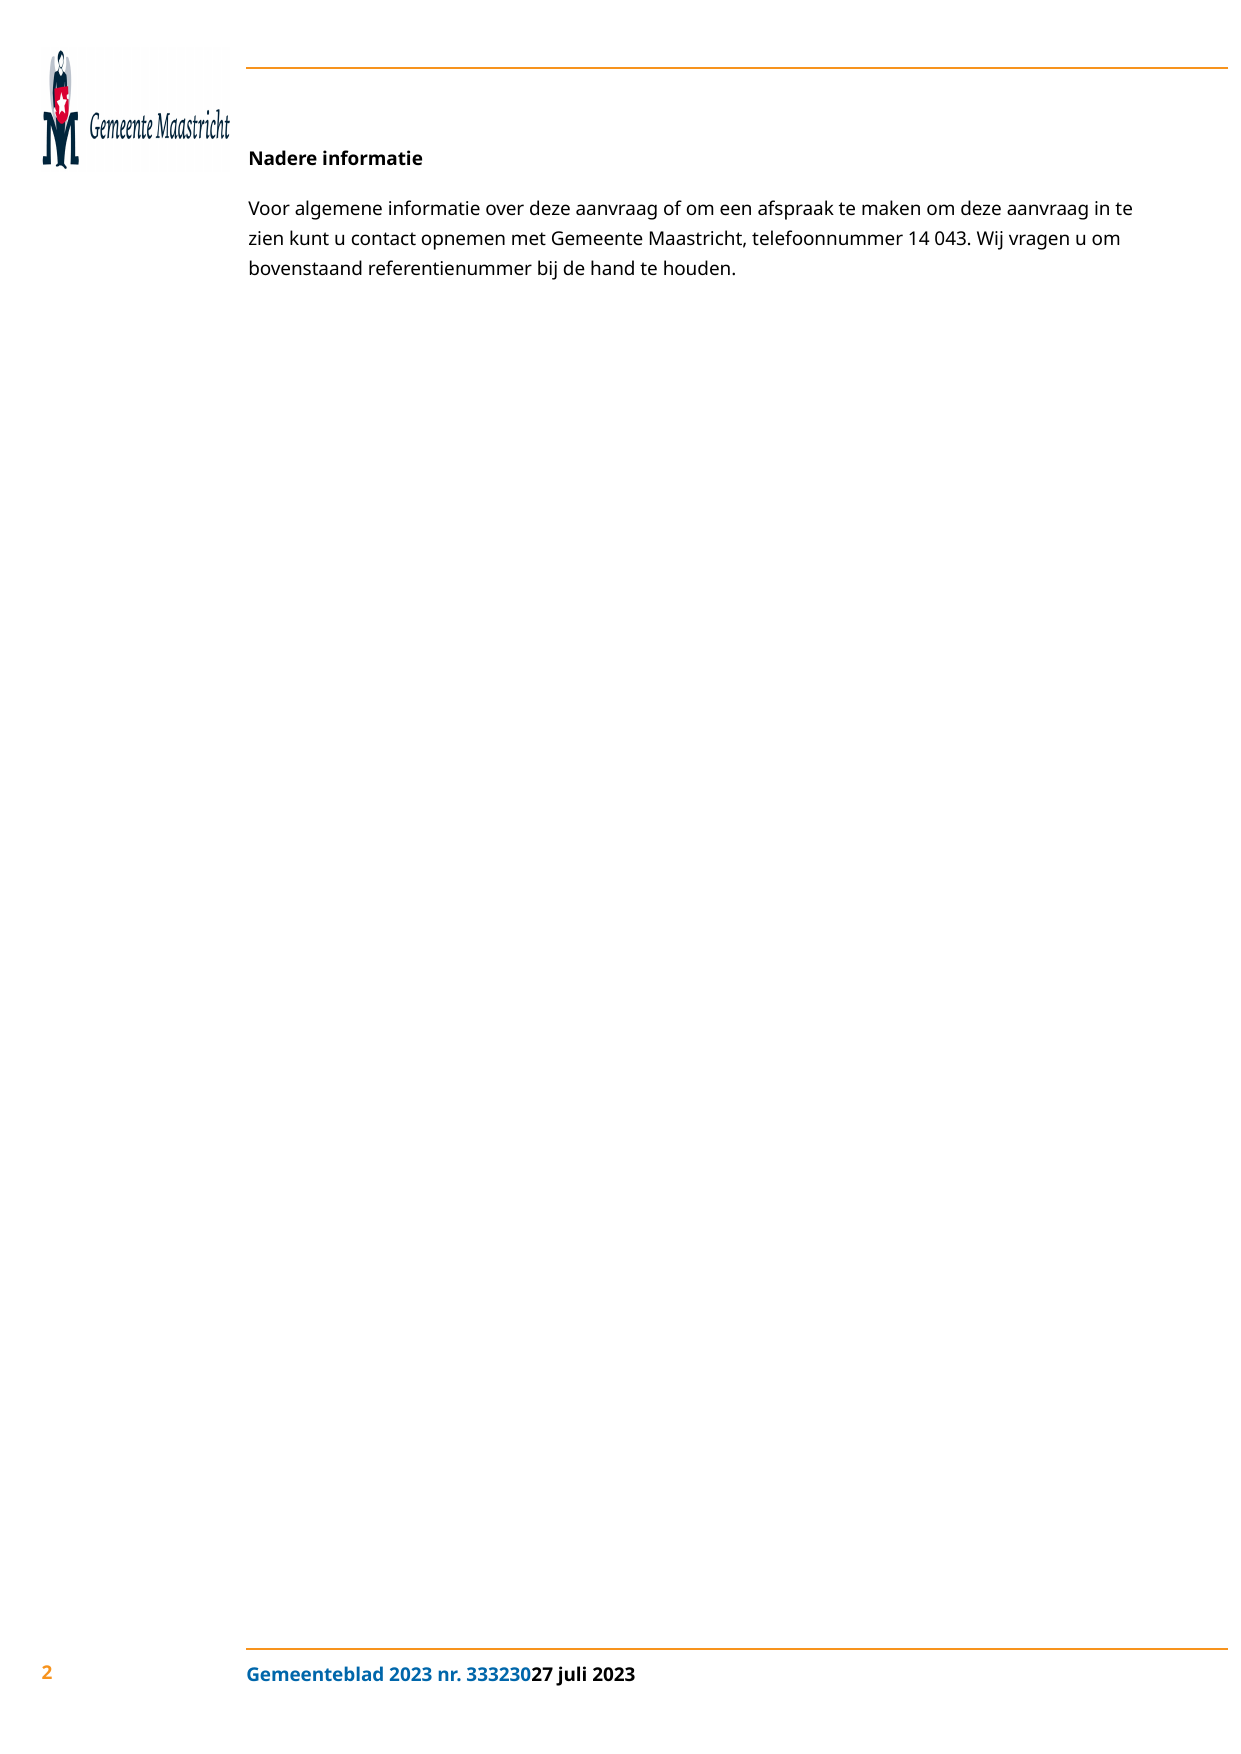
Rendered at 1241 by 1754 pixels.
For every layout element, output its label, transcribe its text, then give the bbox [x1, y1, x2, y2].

picture [41, 47, 231, 172]
text Voor algemene informatie over deze aanvraag of om een afspraak te maken om deze aanvraag in te zien kunt u contact opnemen met Gemeente Maastricht, telefoonnummer 14 043. Wij vragen u om bovenstaand referentienummer bij de hand te houden. [248, 196, 1152, 281]
text Nadere informatie [248, 145, 1152, 171]
